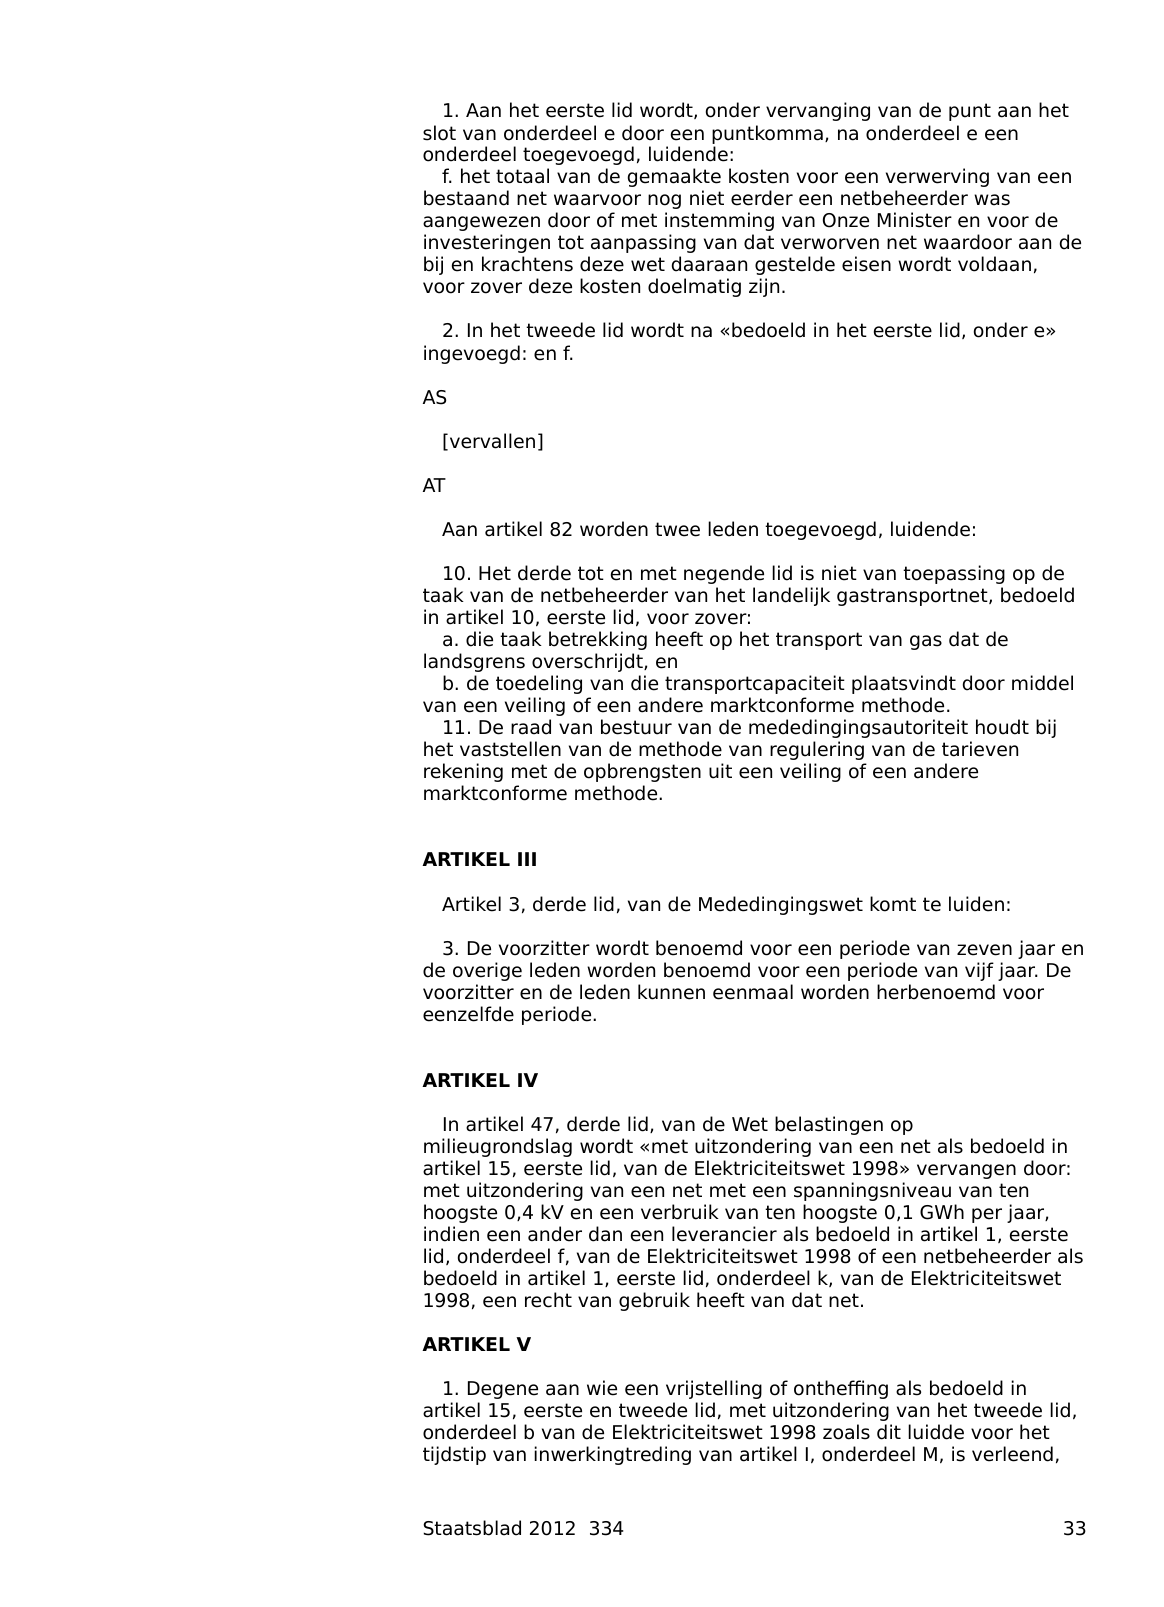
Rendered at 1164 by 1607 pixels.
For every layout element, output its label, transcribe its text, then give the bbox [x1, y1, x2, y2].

text [vervallen] [422, 431, 1087, 453]
text Aan artikel 82 worden twee leden toegevoegd, luidende: [422, 519, 1087, 541]
text In artikel 47, derde lid, van de Wet belastingen op milieugrondslag wordt «met uitzondering van een net als bedoeld in artikel 15, eerste lid, van de Elektriciteitswet 1998» vervangen door: met uitzondering van een net met een spanningsniveau van ten hoogste 0,4 kV en een verbruik van ten hoogste 0,1 GWh per jaar, indien een ander dan een leverancier als bedoeld in artikel 1, eerste lid, onderdeel f, van de Elektriciteitswet 1998 of een netbeheerder als bedoeld in artikel 1, eerste lid, onderdeel k, van de Elektriciteitswet 1998, een recht van gebruik heeft van dat net. [422, 1114, 1087, 1312]
text Artikel 3, derde lid, van de Mededingingswet komt te luiden: [422, 893, 1087, 916]
text AT [422, 475, 1087, 497]
subtitle ARTIKEL III [422, 849, 1087, 871]
subtitle ARTIKEL V [422, 1334, 1087, 1356]
text a. die taak betrekking heeft op het transport van gas dat de landsgrens overschrijdt, en [422, 629, 1087, 673]
text 11. De raad van bestuur van de mededingingsautoriteit houdt bij het vaststellen van de methode van regulering van de tarieven rekening met de opbrengsten uit een veiling of een andere marktconforme methode. [422, 717, 1087, 805]
text f. het totaal van de gemaakte kosten voor een verwerving van een bestaand net waarvoor nog niet eerder een netbeheerder was aangewezen door of met instemming van Onze Minister en voor de investeringen tot aanpassing van dat verworven net waardoor aan de bij en krachtens deze wet daaraan gestelde eisen wordt voldaan, voor zover deze kosten doelmatig zijn. [422, 166, 1087, 298]
text 10. Het derde tot en met negende lid is niet van toepassing op de taak van de netbeheerder van het landelijk gastransportnet, bedoeld in artikel 10, eerste lid, voor zover: [422, 563, 1087, 629]
text 3. De voorzitter wordt benoemd voor een periode van zeven jaar en de overige leden worden benoemd voor een periode van vijf jaar. De voorzitter en de leden kunnen eenmaal worden herbenoemd voor eenzelfde periode. [422, 938, 1087, 1026]
text AS [422, 387, 1087, 408]
subtitle ARTIKEL IV [422, 1070, 1087, 1092]
text 1. Aan het eerste lid wordt, onder vervanging van de punt aan het slot van onderdeel e door een puntkomma, na onderdeel e een onderdeel toegevoegd, luidende: [422, 100, 1087, 166]
text 2. In het tweede lid wordt na «bedoeld in het eerste lid, onder e» ingevoegd: en f. [422, 320, 1087, 364]
text b. de toedeling van die transportcapaciteit plaatsvindt door middel van een veiling of een andere marktconforme methode. [422, 673, 1087, 717]
text 1. Degene aan wie een vrijstelling of ontheffing als bedoeld in artikel 15, eerste en tweede lid, met uitzondering van het tweede lid, onderdeel b van de Elektriciteitswet 1998 zoals dit luidde voor het tijdstip van inwerkingtreding van artikel I, onderdeel M, is verleend, [422, 1378, 1087, 1466]
